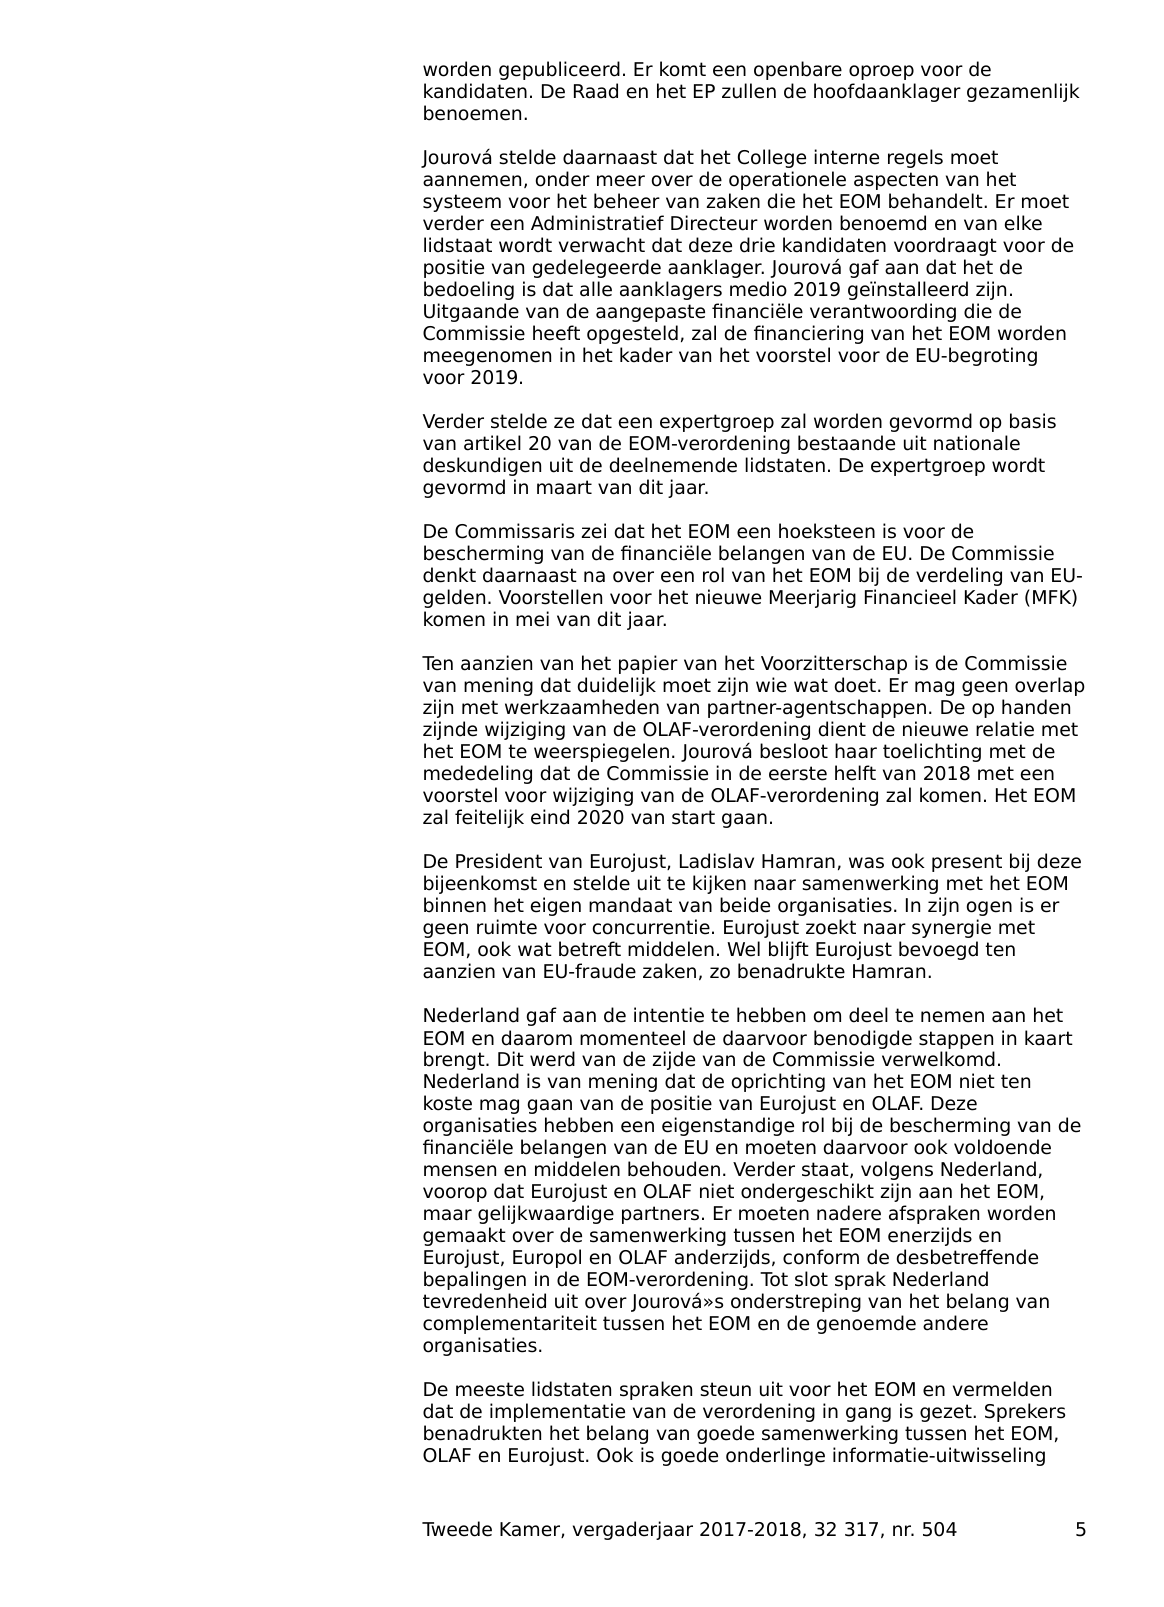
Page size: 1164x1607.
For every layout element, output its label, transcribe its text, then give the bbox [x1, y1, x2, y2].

text worden gepubliceerd. Er komt een openbare oproep voor de kandidaten. De Raad en het EP zullen de hoofdaanklager gezamenlijk benoemen. [422, 59, 1087, 125]
text Jourová stelde daarnaast dat het College interne regels moet aannemen, onder meer over de operationele aspecten van het systeem voor het beheer van zaken die het EOM behandelt. Er moet verder een Administratief Directeur worden benoemd en van elke lidstaat wordt verwacht dat deze drie kandidaten voordraagt voor de positie van gedelegeerde aanklager. Jourová gaf aan dat het de bedoeling is dat alle aanklagers medio 2019 geïnstalleerd zijn. Uitgaande van de aangepaste financiële verantwoording die de Commissie heeft opgesteld, zal de financiering van het EOM worden meegenomen in het kader van het voorstel voor de EU-begroting voor 2019. [422, 147, 1087, 389]
text De Commissaris zei dat het EOM een hoeksteen is voor de bescherming van de financiële belangen van de EU. De Commissie denkt daarnaast na over een rol van het EOM bij de verdeling van EU-gelden. Voorstellen voor het nieuwe Meerjarig Financieel Kader (MFK) komen in mei van dit jaar. [422, 521, 1087, 631]
text Verder stelde ze dat een expertgroep zal worden gevormd op basis van artikel 20 van de EOM-verordening bestaande uit nationale deskundigen uit de deelnemende lidstaten. De expertgroep wordt gevormd in maart van dit jaar. [422, 411, 1087, 499]
text Nederland gaf aan de intentie te hebben om deel te nemen aan het EOM en daarom momenteel de daarvoor benodigde stappen in kaart brengt. Dit werd van de zijde van de Commissie verwelkomd. Nederland is van mening dat de oprichting van het EOM niet ten koste mag gaan van de positie van Eurojust en OLAF. Deze organisaties hebben een eigenstandige rol bij de bescherming van de financiële belangen van de EU en moeten daarvoor ook voldoende mensen en middelen behouden. Verder staat, volgens Nederland, voorop dat Eurojust en OLAF niet ondergeschikt zijn aan het EOM, maar gelijkwaardige partners. Er moeten nadere afspraken worden gemaakt over de samenwerking tussen het EOM enerzijds en Eurojust, Europol en OLAF anderzijds, conform de desbetreffende bepalingen in de EOM-verordening. Tot slot sprak Nederland tevredenheid uit over Jourová»s onderstreping van het belang van complementariteit tussen het EOM en de genoemde andere organisaties. [422, 1005, 1087, 1357]
text De President van Eurojust, Ladislav Hamran, was ook present bij deze bijeenkomst en stelde uit te kijken naar samenwerking met het EOM binnen het eigen mandaat van beide organisaties. In zijn ogen is er geen ruimte voor concurrentie. Eurojust zoekt naar synergie met EOM, ook wat betreft middelen. Wel blijft Eurojust bevoegd ten aanzien van EU-fraude zaken, zo benadrukte Hamran. [422, 851, 1087, 983]
text De meeste lidstaten spraken steun uit voor het EOM en vermelden dat de implementatie van de verordening in gang is gezet. Sprekers benadrukten het belang van goede samenwerking tussen het EOM, OLAF en Eurojust. Ook is goede onderlinge informatie-uitwisseling [422, 1379, 1087, 1467]
text Ten aanzien van het papier van het Voorzitterschap is de Commissie van mening dat duidelijk moet zijn wie wat doet. Er mag geen overlap zijn met werkzaamheden van partner-agentschappen. De op handen zijnde wijziging van de OLAF-verordening dient de nieuwe relatie met het EOM te weerspiegelen. Jourová besloot haar toelichting met de mededeling dat de Commissie in de eerste helft van 2018 met een voorstel voor wijziging van de OLAF-verordening zal komen. Het EOM zal feitelijk eind 2020 van start gaan. [422, 653, 1087, 829]
